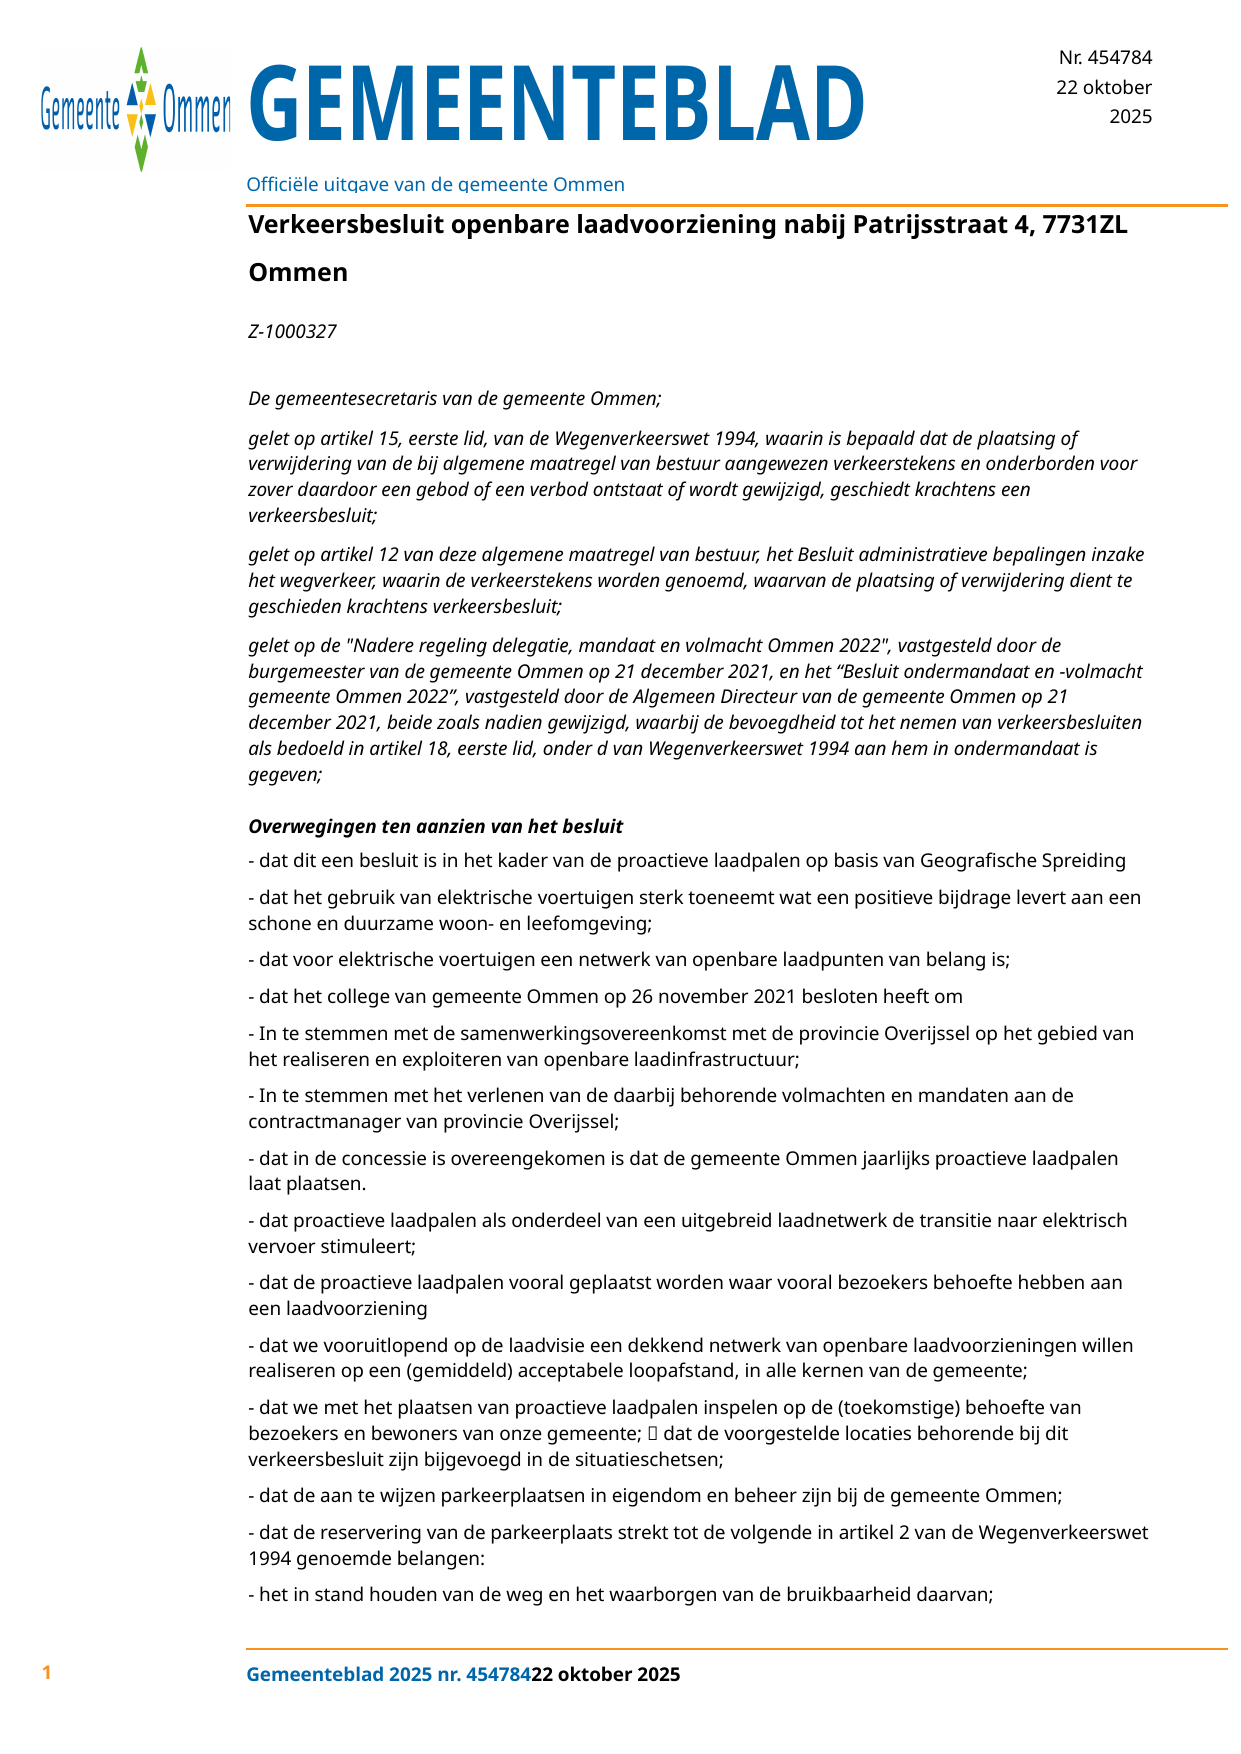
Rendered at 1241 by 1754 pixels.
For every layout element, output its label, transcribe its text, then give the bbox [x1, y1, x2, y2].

picture [41, 47, 231, 172]
text Overwegingen ten aanzien van het besluit [248, 813, 1152, 839]
text - het in stand houden van de weg en het waarborgen van de bruikbaarheid daarvan; [248, 1582, 1152, 1607]
text - dat het gebruik van elektrische voertuigen sterk toeneemt wat een positieve bijdrage levert aan een schone en duurzame woon- en leefomgeving; [248, 884, 1152, 936]
text - dat het college van gemeente Ommen op 26 november 2021 besloten heeft om [248, 983, 1152, 1009]
text gelet op artikel 12 van deze algemene maatregel van bestuur, het Besluit administratieve bepalingen inzake het wegverkeer, waarin de verkeerstekens worden genoemd, waarvan de plaatsing of verwijdering dient te geschieden krachtens verkeersbesluit; [248, 541, 1152, 618]
text Verkeersbesluit openbare laadvoorziening nabij Patrijsstraat 4, 7731ZL Ommen [248, 207, 1152, 288]
text gelet op artikel 15, eerste lid, van de Wegenverkeerswet 1994, waarin is bepaald dat de plaatsing of verwijdering van de bij algemene maatregel van bestuur aangewezen verkeerstekens en onderborden voor zover daardoor een gebod of een verbod ontstaat of wordt gewijzigd, geschiedt krachtens een verkeersbesluit; [248, 425, 1152, 528]
text - dat proactieve laadpalen als onderdeel van een uitgebreid laadnetwerk de transitie naar elektrisch vervoer stimuleert; [248, 1207, 1152, 1259]
text De gemeentesecretaris van de gemeente Ommen; [248, 386, 1152, 411]
text - dat we vooruitlopend op de laadvisie een dekkend netwerk van openbare laadvoorzieningen willen realiseren op een (gemiddeld) acceptabele loopafstand, in alle kernen van de gemeente; [248, 1332, 1152, 1383]
text - dat dit een besluit is in het kader van de proactieve laadpalen op basis van Geografische Spreiding [248, 848, 1152, 873]
text - In te stemmen met het verlenen van de daarbij behorende volmachten en mandaten aan de contractmanager van provincie Overijssel; [248, 1082, 1152, 1134]
text - dat de reservering van de parkeerplaats strekt tot de volgende in artikel 2 van de Wegenverkeerswet 1994 genoemde belangen: [248, 1519, 1152, 1571]
text - In te stemmen met de samenwerkingsovereenkomst met de provincie Overijssel op het gebied van het realiseren en exploiteren van openbare laadinfrastructuur; [248, 1020, 1152, 1071]
text gelet op de "Nadere regeling delegatie, mandaat en volmacht Ommen 2022", vastgesteld door de burgemeester van de gemeente Ommen op 21 december 2021, en het “Besluit ondermandaat en -volmacht gemeente Ommen 2022”, vastgesteld door de Algemeen Directeur van de gemeente Ommen op 21 december 2021, beide zoals nadien gewijzigd, waarbij de bevoegdheid tot het nemen van verkeersbesluiten als bedoeld in artikel 18, eerste lid, onder d van Wegenverkeerswet 1994 aan hem in ondermandaat is gegeven; [248, 632, 1152, 786]
text - dat we met het plaatsen van proactieve laadpalen inspelen op de (toekomstige) behoefte van bezoekers en bewoners van onze gemeente;  dat de voorgestelde locaties behorende bij dit verkeersbesluit zijn bijgevoegd in de situatieschetsen; [248, 1394, 1152, 1472]
text - dat de aan te wijzen parkeerplaatsen in eigendom en beheer zijn bij de gemeente Ommen; [248, 1482, 1152, 1508]
text Z-1000327 [248, 318, 1152, 344]
text - dat de proactieve laadpalen vooral geplaatst worden waar vooral bezoekers behoefte hebben aan een laadvoorziening [248, 1269, 1152, 1321]
text - dat in de concessie is overeengekomen is dat de gemeente Ommen jaarlijks proactieve laadpalen laat plaatsen. [248, 1145, 1152, 1196]
text - dat voor elektrische voertuigen een netwerk van openbare laadpunten van belang is; [248, 947, 1152, 972]
